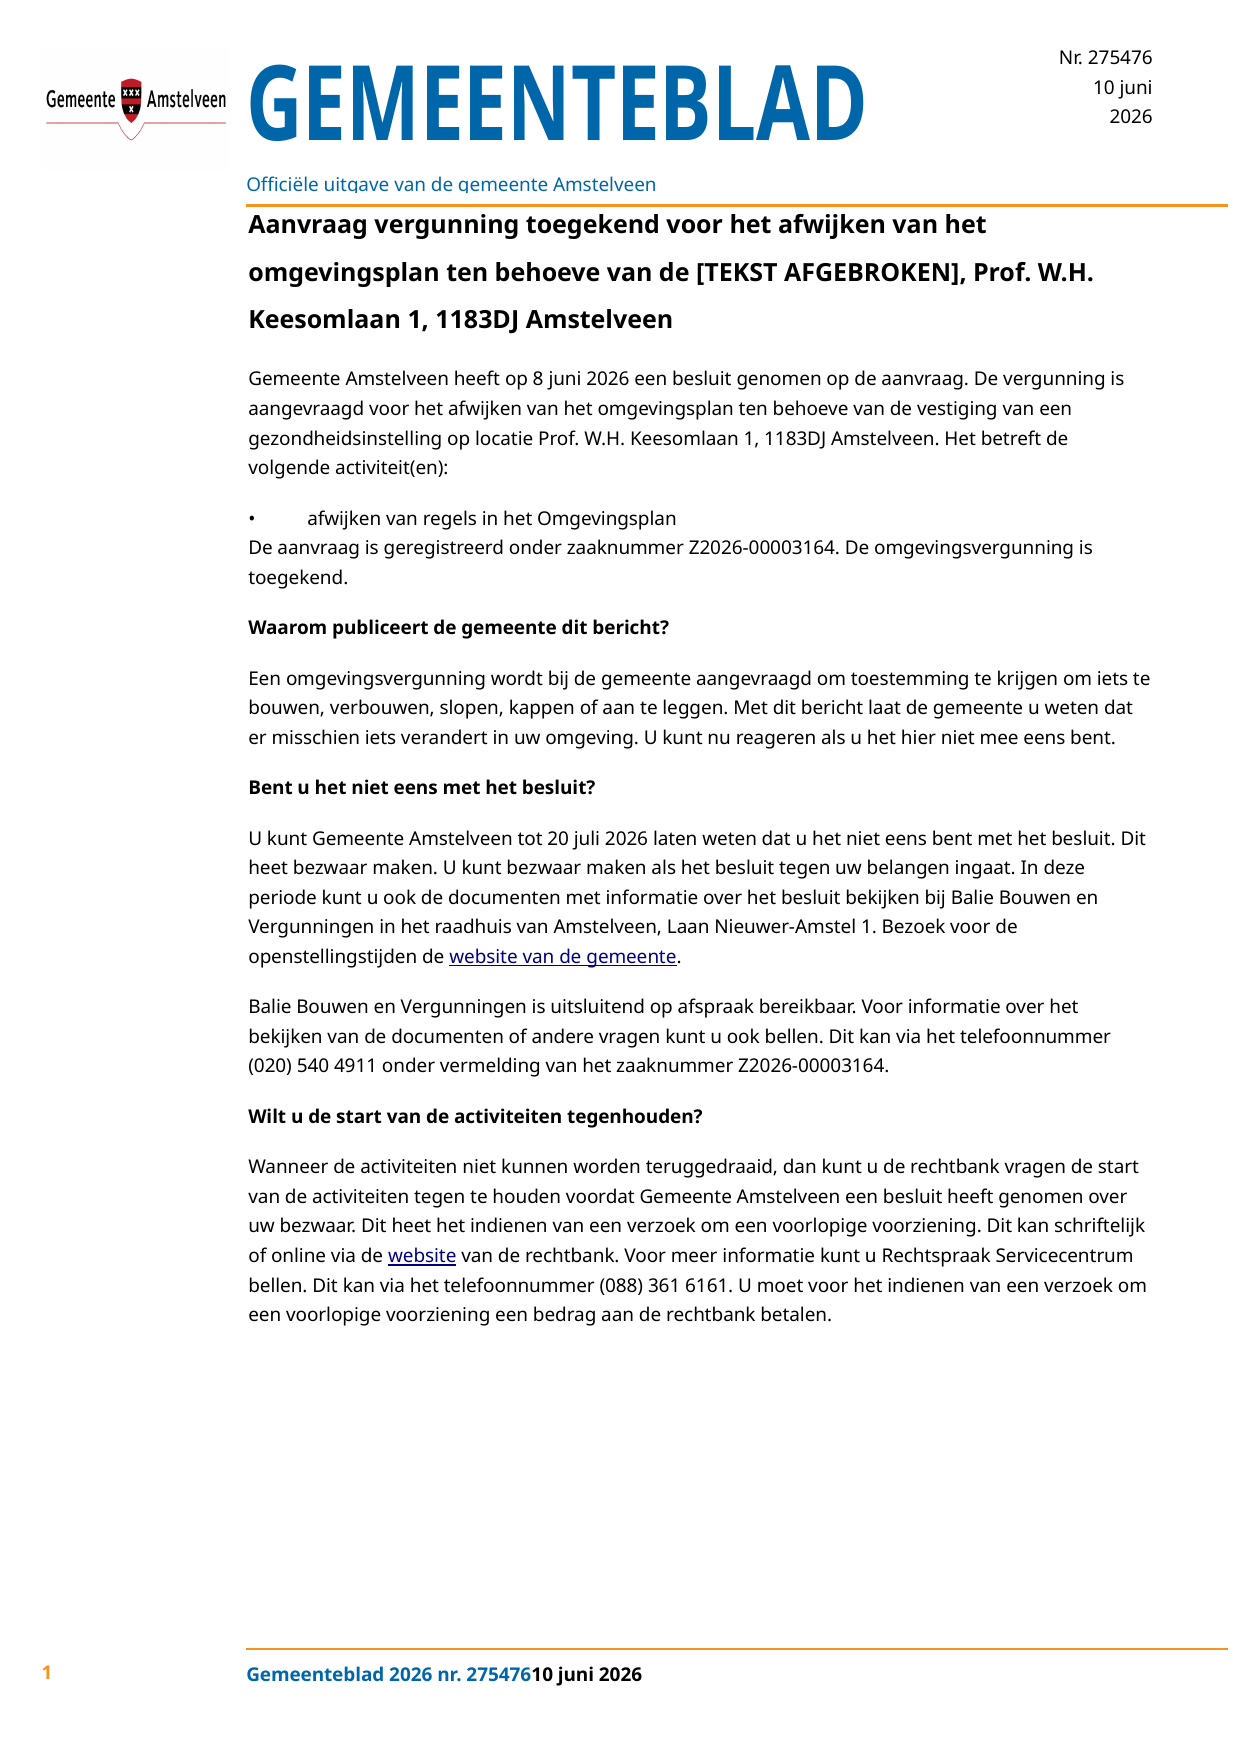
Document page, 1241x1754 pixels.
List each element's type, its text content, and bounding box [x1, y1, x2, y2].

text Waarom publiceert de gemeente dit bericht? [248, 614, 1152, 640]
text Gemeente Amstelveen heeft op 8 juni 2026 een besluit genomen op de aanvraag. De vergunning is aangevraagd voor het afwijken van het omgevingsplan ten behoeve van de vestiging van een gezondheidsinstelling op locatie Prof. W.H. Keesomlaan 1, 1183DJ Amstelveen. Het betreft de volgende activiteit(en): [248, 366, 1152, 480]
text Bent u het niet eens met het besluit? [248, 774, 1152, 800]
text Wanneer de activiteiten niet kunnen worden teruggedraaid, dan kunt u de rechtbank vragen de start van de activiteiten tegen te houden voordat Gemeente Amstelveen een besluit heeft genomen over uw bezwaar. Dit heet het indienen van een verzoek om een voorlopige voorziening. Dit kan schriftelijk of online via de website van de rechtbank. Voor meer informatie kunt u Rechtspraak Servicecentrum bellen. Dit kan via het telefoonnummer (088) 361 6161. U moet voor het indienen van een verzoek om een voorlopige voorziening een bedrag aan de rechtbank betalen. [248, 1153, 1152, 1327]
text U kunt Gemeente Amstelveen tot 20 juli 2026 laten weten dat u het niet eens bent met het besluit. Dit heet bezwaar maken. U kunt bezwaar maken als het besluit tegen uw belangen ingaat. In deze periode kunt u ook de documenten met informatie over het besluit bekijken bij Balie Bouwen en Vergunningen in het raadhuis van Amstelveen, Laan Nieuwer-Amstel 1. Bezoek voor de openstellingstijden de website van de gemeente. [248, 825, 1152, 969]
text Wilt u de start van de activiteiten tegenhouden? [248, 1103, 1152, 1129]
text De aanvraag is geregistreerd onder zaaknummer Z2026-00003164. De omgevingsvergunning is toegekend. [248, 534, 1152, 589]
text Een omgevingsvergunning wordt bij de gemeente aangevraagd om toestemming te krijgen om iets te bouwen, verbouwen, slopen, kappen of aan te leggen. Met dit bericht laat de gemeente u weten dat er misschien iets verandert in uw omgeving. U kunt nu reageren als u het hier niet mee eens bent. [248, 665, 1152, 749]
list afwijken van regels in het Omgevingsplan [248, 505, 1152, 530]
picture [41, 47, 231, 172]
text Aanvraag vergunning toegekend voor het afwijken van het omgevingsplan ten behoeve van de [TEKST AFGEBROKEN], Prof. W.H. Keesomlaan 1, 1183DJ Amstelveen [248, 207, 1152, 336]
text Balie Bouwen en Vergunningen is uitsluitend op afspraak bereikbaar. Voor informatie over het bekijken van de documenten of andere vragen kunt u ook bellen. Dit kan via het telefoonnummer (020) 540 4911 onder vermelding van het zaaknummer Z2026-00003164. [248, 993, 1152, 1078]
